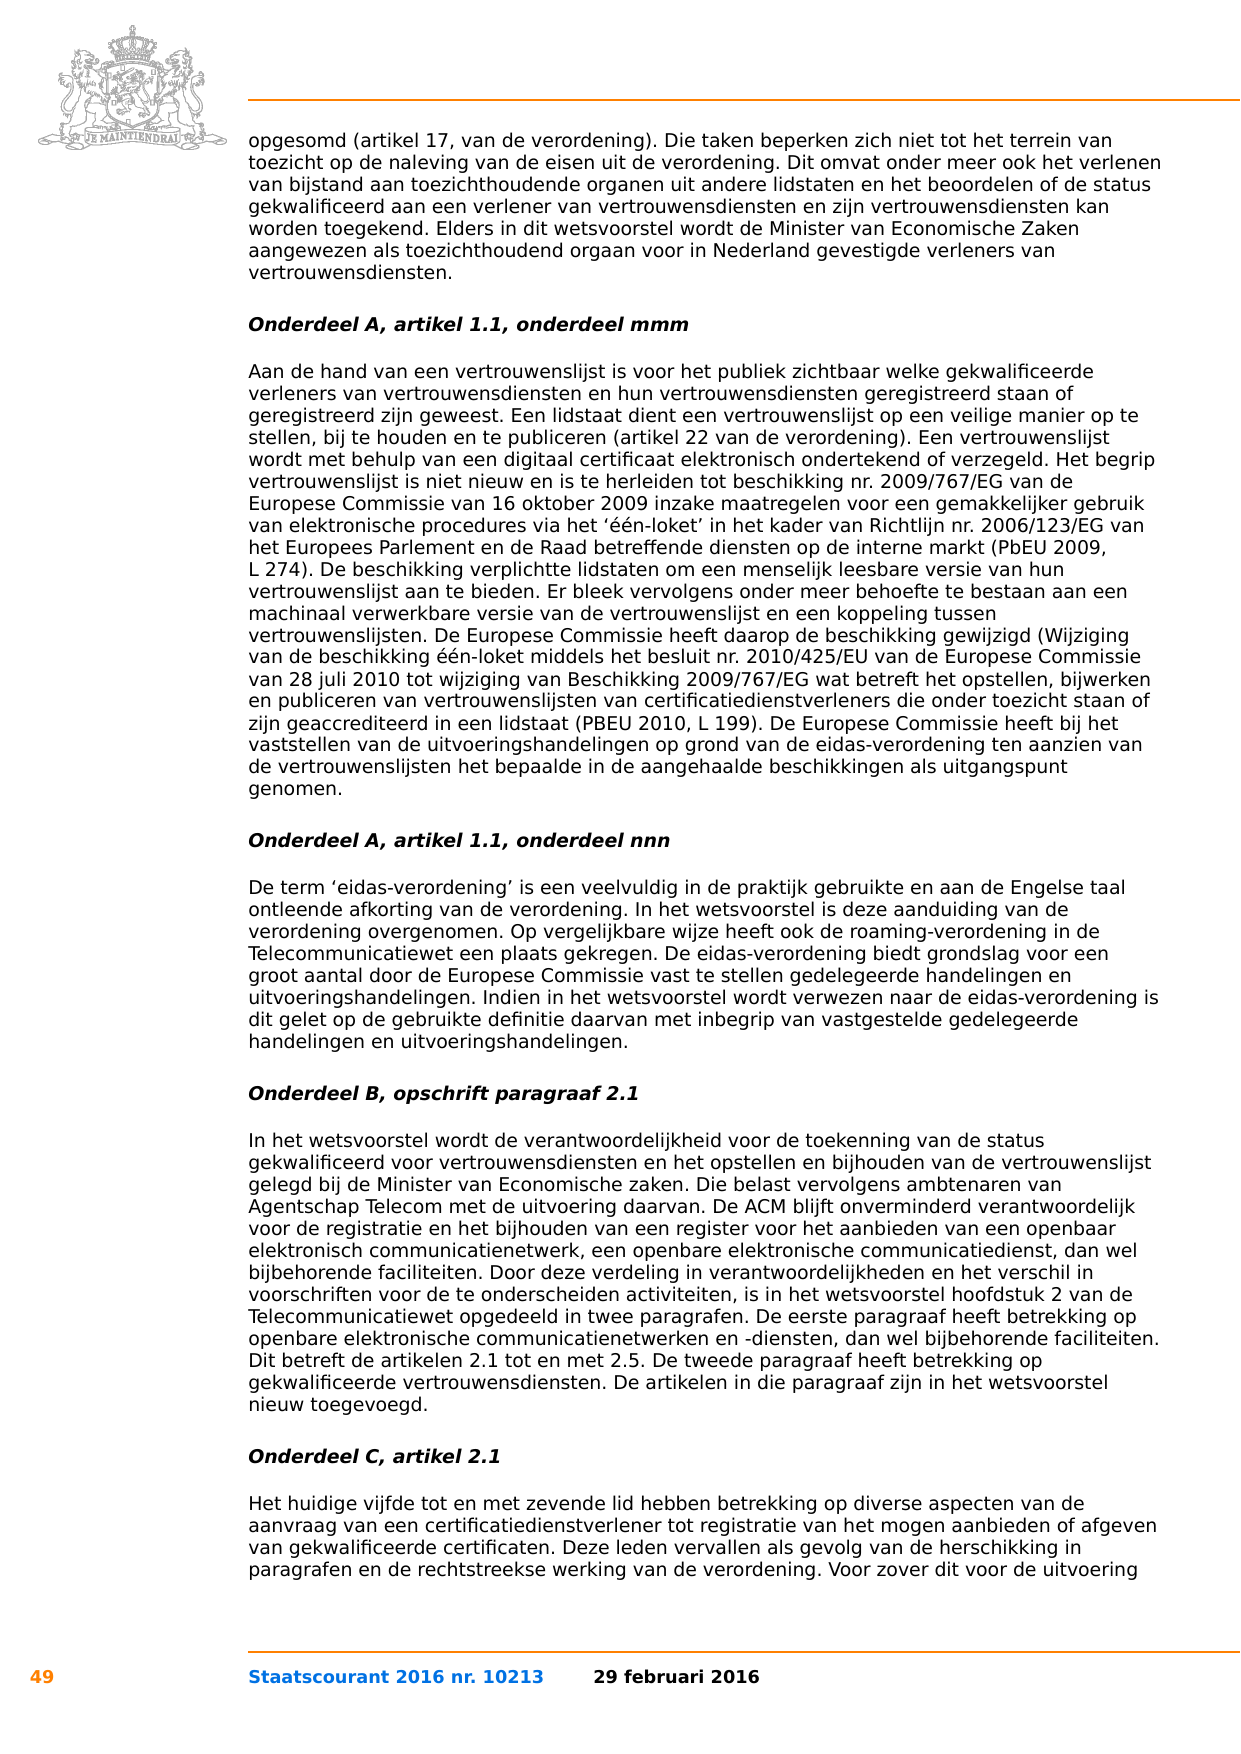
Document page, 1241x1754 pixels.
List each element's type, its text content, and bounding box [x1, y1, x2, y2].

subtitle Onderdeel A, artikel 1.1, onderdeel nnn [248, 830, 1163, 852]
text Aan de hand van een vertrouwenslijst is voor het publiek zichtbaar welke gekwalificeerde verleners van vertrouwensdiensten en hun vertrouwensdiensten geregistreerd staan of geregistreerd zijn geweest. Een lidstaat dient een vertrouwenslijst op een veilige manier op te stellen, bij te houden en te publiceren (artikel 22 van de verordening). Een vertrouwenslijst wordt met behulp van een digitaal certificaat elektronisch ondertekend of verzegeld. Het begrip vertrouwenslijst is niet nieuw en is te herleiden tot beschikking nr. 2009/767/EG van de Europese Commissie van 16 oktober 2009 inzake maatregelen voor een gemakkelijker gebruik van elektronische procedures via het ‘één-loket’ in het kader van Richtlijn nr. 2006/123/EG van het Europees Parlement en de Raad betreffende diensten op de interne markt (PbEU 2009, L 274). De beschikking verplichtte lidstaten om een menselijk leesbare versie van hun vertrouwenslijst aan te bieden. Er bleek vervolgens onder meer behoefte te bestaan aan een machinaal verwerkbare versie van de vertrouwenslijst en een koppeling tussen vertrouwenslijsten. De Europese Commissie heeft daarop de beschikking gewijzigd (Wijziging van de beschikking één-loket middels het besluit nr. 2010/425/EU van de Europese Commissie van 28 juli 2010 tot wijziging van Beschikking 2009/767/EG wat betreft het opstellen, bijwerken en publiceren van vertrouwenslijsten van certificatiedienstverleners die onder toezicht staan of zijn geaccrediteerd in een lidstaat (PBEU 2010, L 199). De Europese Commissie heeft bij het vaststellen van de uitvoeringshandelingen op grond van de eidas-verordening ten aanzien van de vertrouwenslijsten het bepaalde in de aangehaalde beschikkingen als uitgangspunt genomen. [248, 361, 1163, 800]
text De term ‘eidas-verordening’ is een veelvuldig in de praktijk gebruikte en aan de Engelse taal ontleende afkorting van de verordening. In het wetsvoorstel is deze aanduiding van de verordening overgenomen. Op vergelijkbare wijze heeft ook de roaming-verordening in de Telecommunicatiewet een plaats gekregen. De eidas-verordening biedt grondslag voor een groot aantal door de Europese Commissie vast te stellen gedelegeerde handelingen en uitvoeringshandelingen. Indien in het wetsvoorstel wordt verwezen naar de eidas-verordening is dit gelet op de gebruikte definitie daarvan met inbegrip van vastgestelde gedelegeerde handelingen en uitvoeringshandelingen. [248, 877, 1163, 1053]
subtitle Onderdeel B, opschrift paragraaf 2.1 [248, 1083, 1163, 1105]
text Het huidige vijfde tot en met zevende lid hebben betrekking op diverse aspecten van de aanvraag van een certificatiedienstverlener tot registratie van het mogen aanbieden of afgeven van gekwalificeerde certificaten. Deze leden vervallen als gevolg van de herschikking in paragrafen en de rechtstreekse werking van de verordening. Voor zover dit voor de uitvoering [248, 1493, 1163, 1581]
subtitle Onderdeel C, artikel 2.1 [248, 1446, 1163, 1468]
picture [38, 25, 227, 150]
subtitle Onderdeel A, artikel 1.1, onderdeel mmm [248, 314, 1163, 336]
text In het wetsvoorstel wordt de verantwoordelijkheid voor de toekenning van de status gekwalificeerd voor vertrouwensdiensten en het opstellen en bijhouden van de vertrouwenslijst gelegd bij de Minister van Economische zaken. Die belast vervolgens ambtenaren van Agentschap Telecom met de uitvoering daarvan. De ACM blijft onverminderd verantwoordelijk voor de registratie en het bijhouden van een register voor het aanbieden van een openbaar elektronisch communicatienetwerk, een openbare elektronische communicatiedienst, dan wel bijbehorende faciliteiten. Door deze verdeling in verantwoordelijkheden en het verschil in voorschriften voor de te onderscheiden activiteiten, is in het wetsvoorstel hoofdstuk 2 van de Telecommunicatiewet opgedeeld in twee paragrafen. De eerste paragraaf heeft betrekking op openbare elektronische communicatienetwerken en -diensten, dan wel bijbehorende faciliteiten. Dit betreft de artikelen 2.1 tot en met 2.5. De tweede paragraaf heeft betrekking op gekwalificeerde vertrouwensdiensten. De artikelen in die paragraaf zijn in het wetsvoorstel nieuw toegevoegd. [248, 1130, 1163, 1416]
text opgesomd (artikel 17, van de verordening). Die taken beperken zich niet tot het terrein van toezicht op de naleving van de eisen uit de verordening. Dit omvat onder meer ook het verlenen van bijstand aan toezichthoudende organen uit andere lidstaten en het beoordelen of de status gekwalificeerd aan een verlener van vertrouwensdiensten en zijn vertrouwensdiensten kan worden toegekend. Elders in dit wetsvoorstel wordt de Minister van Economische Zaken aangewezen als toezichthoudend orgaan voor in Nederland gevestigde verleners van vertrouwensdiensten. [248, 130, 1163, 284]
